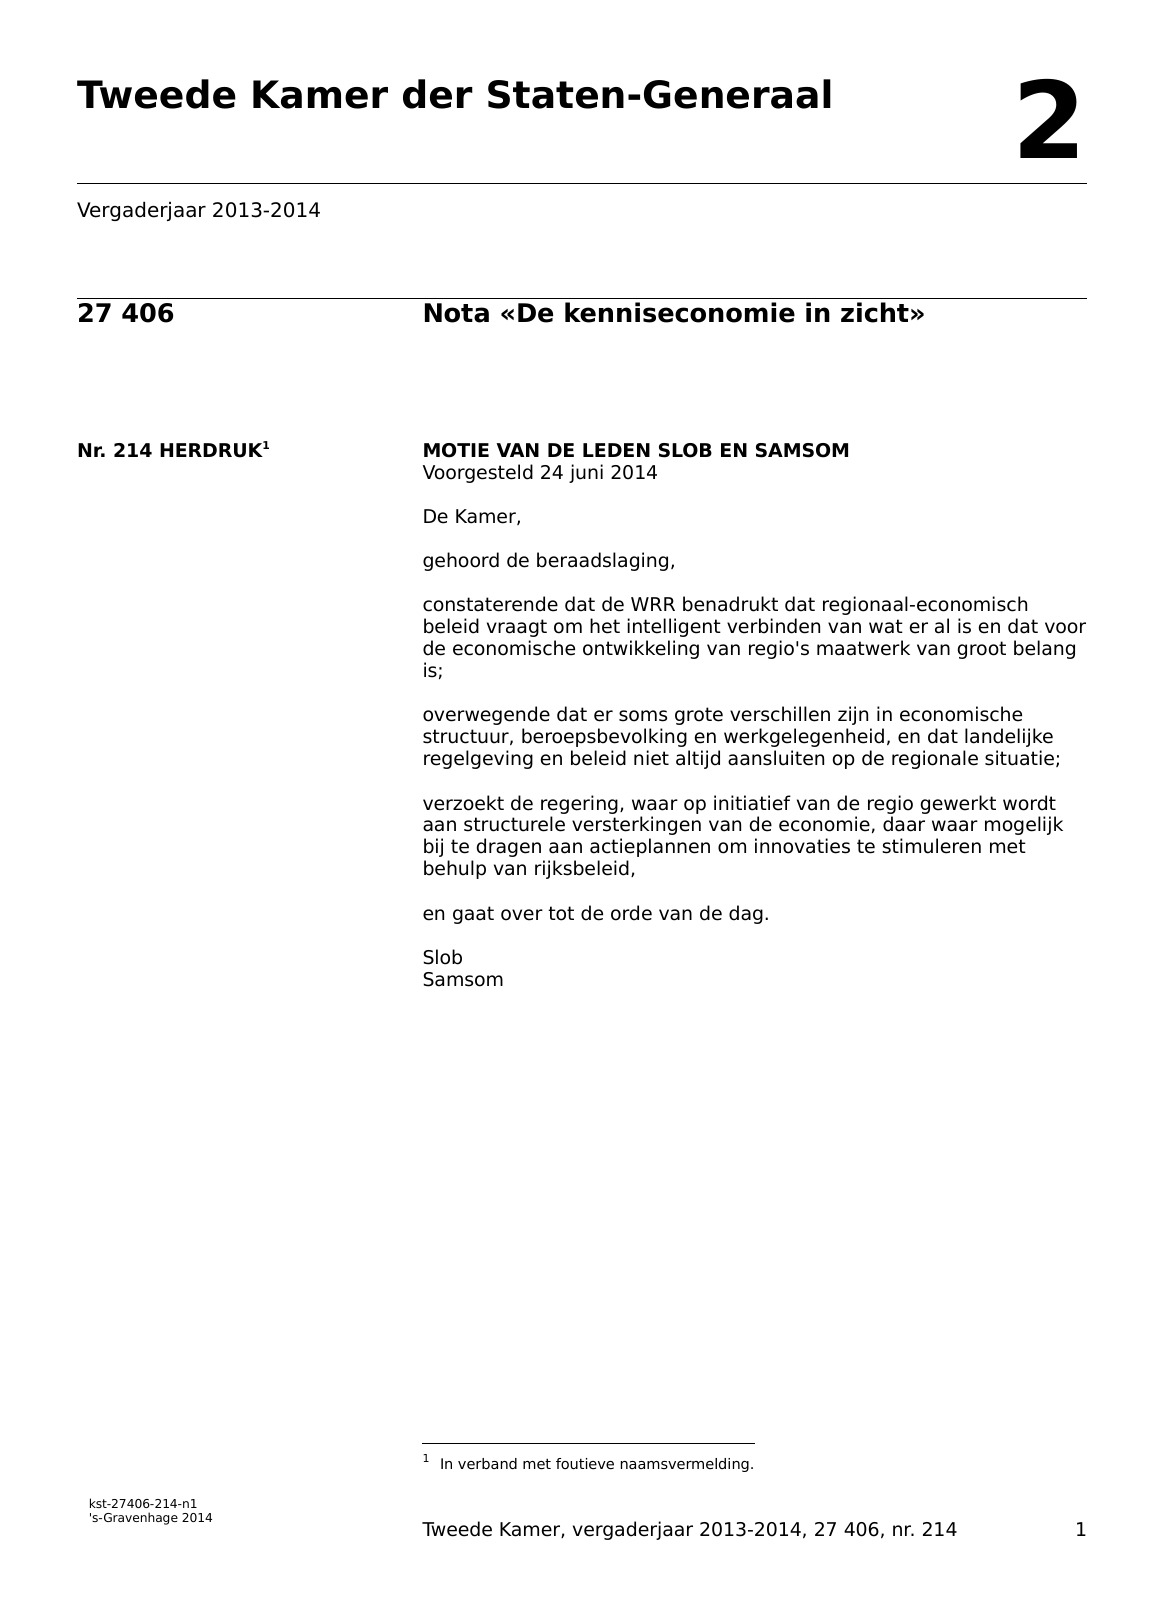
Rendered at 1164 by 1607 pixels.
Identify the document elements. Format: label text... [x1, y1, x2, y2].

text In verband met foutieve naamsvermelding. [422, 1452, 1087, 1474]
table_cell Vergaderjaar 2013-2014 [77, 184, 1087, 298]
table_header 2 [886, 59, 1087, 183]
text Samsom [422, 969, 1087, 991]
text kst-27406-214-n1 [88, 1497, 323, 1511]
subtitle Nr. 214 HERDRUK MOTIE VAN DE LEDEN SLOB EN SAMSOM [77, 440, 1087, 462]
text overwegende dat er soms grote verschillen zijn in economische structuur, beroepsbevolking en werkgelegenheid, en dat landelijke regelgeving en beleid niet altijd aansluiten op de regionale situatie; [422, 704, 1087, 770]
text De Kamer, [422, 506, 1087, 528]
text Slob [422, 947, 1087, 969]
text gehoord de beraadslaging, [422, 550, 1087, 572]
subtitle 27 406 Nota «De kenniseconomie in zicht» [77, 299, 1087, 329]
text Voorgesteld 24 juni 2014 [422, 462, 1087, 484]
text constaterende dat de WRR benadrukt dat regionaal-economisch beleid vraagt om het intelligent verbinden van wat er al is en dat voor de economische ontwikkeling van regio's maatwerk van groot belang is; [422, 594, 1087, 682]
text verzoekt de regering, waar op initiatief van de regio gewerkt wordt aan structurele versterkingen van de economie, daar waar mogelijk bij te dragen aan actieplannen om innovaties te stimuleren met behulp van rijksbeleid, [422, 792, 1087, 880]
text 's-Gravenhage 2014 [88, 1511, 323, 1525]
table_header Tweede Kamer der Staten-Generaal [77, 59, 886, 183]
text en gaat over tot de orde van de dag. [422, 902, 1087, 924]
